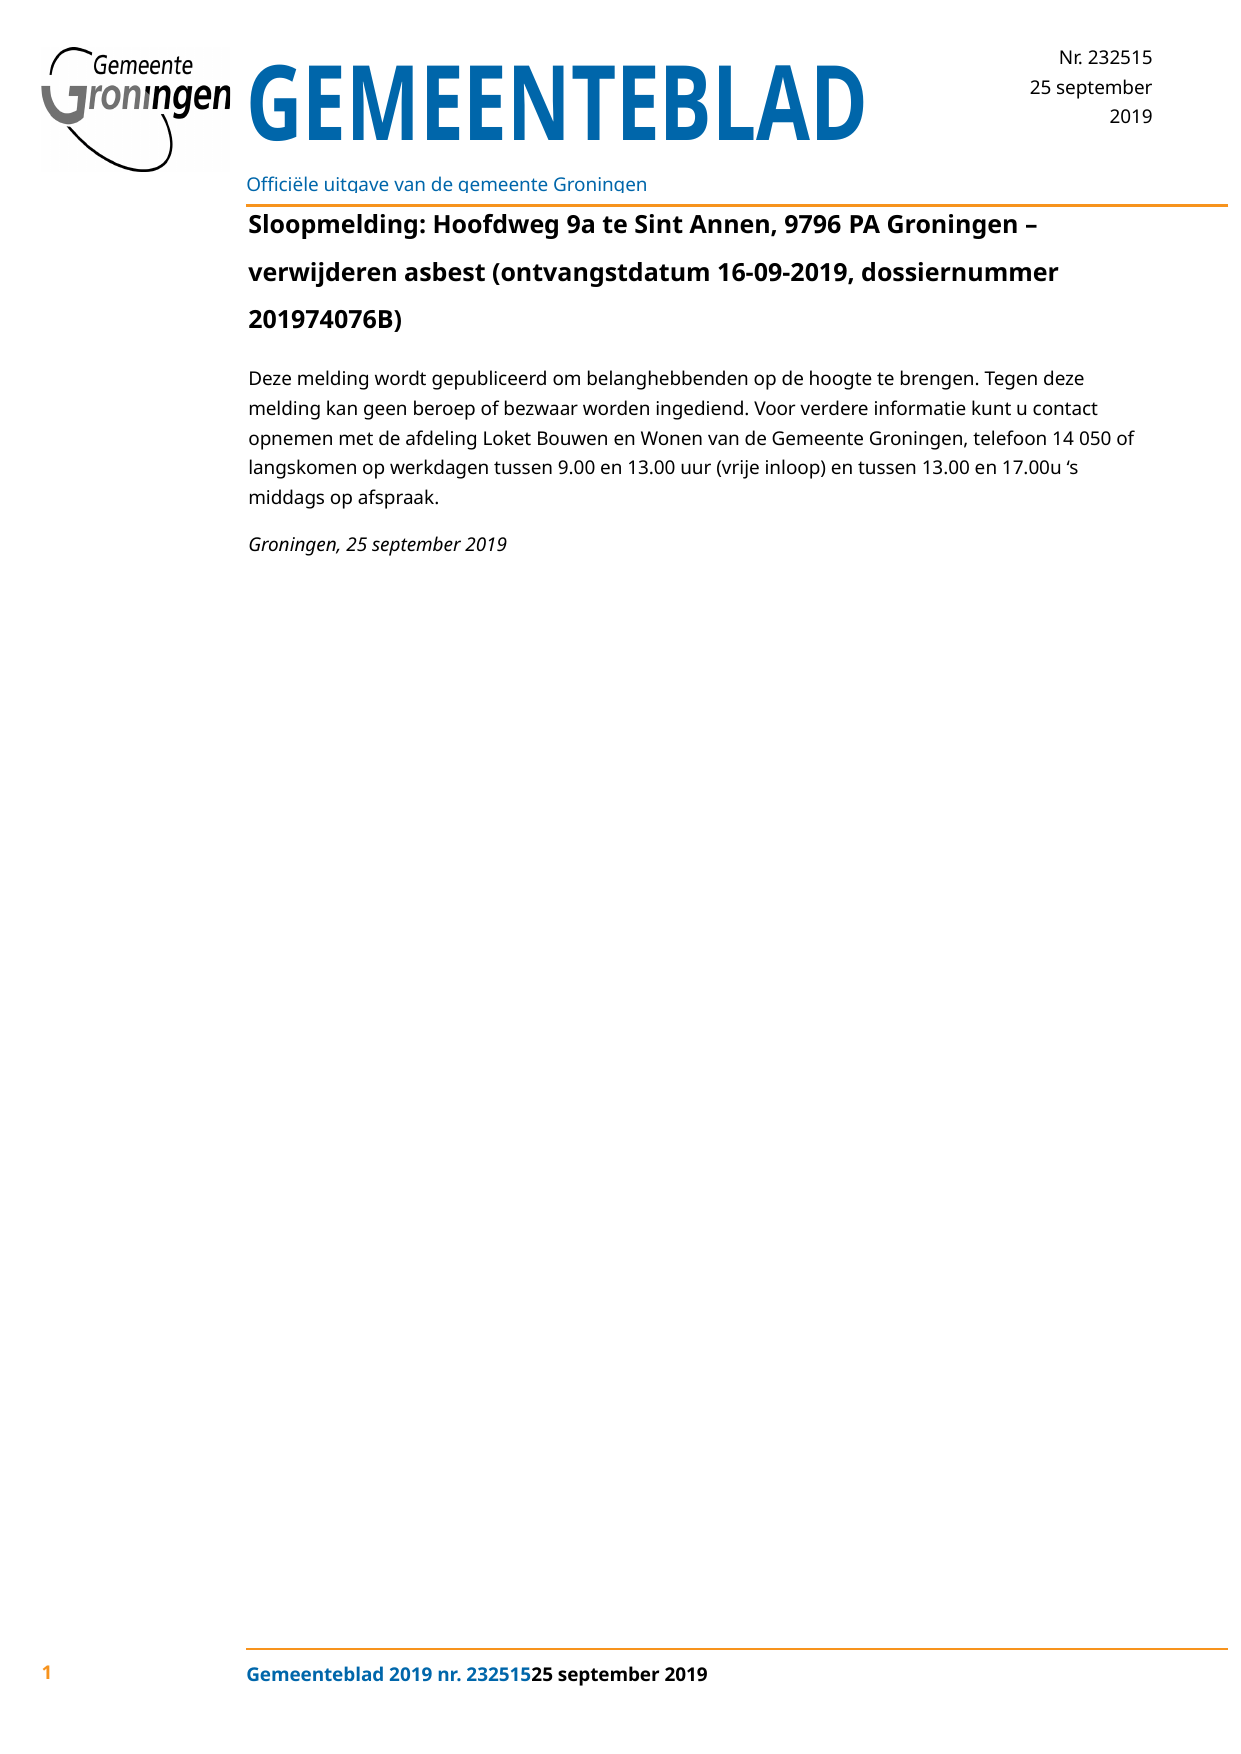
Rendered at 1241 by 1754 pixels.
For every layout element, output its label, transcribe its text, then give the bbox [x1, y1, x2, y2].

text Deze melding wordt gepubliceerd om belanghebbenden op de hoogte te brengen. Tegen deze melding kan geen beroep of bezwaar worden ingediend. Voor verdere informatie kunt u contact opnemen met de afdeling Loket Bouwen en Wonen van de Gemeente Groningen, telefoon 14 050 of langskomen op werkdagen tussen 9.00 en 13.00 uur (vrije inloop) en tussen 13.00 en 17.00u ‘s middags op afspraak. [248, 366, 1152, 509]
text Sloopmelding: Hoofdweg 9a te Sint Annen, 9796 PA Groningen – verwijderen asbest (ontvangstdatum 16-09-2019, dossiernummer 201974076B) [248, 207, 1152, 336]
text Groningen, 25 september 2019 [248, 532, 1152, 557]
picture [41, 47, 231, 172]
